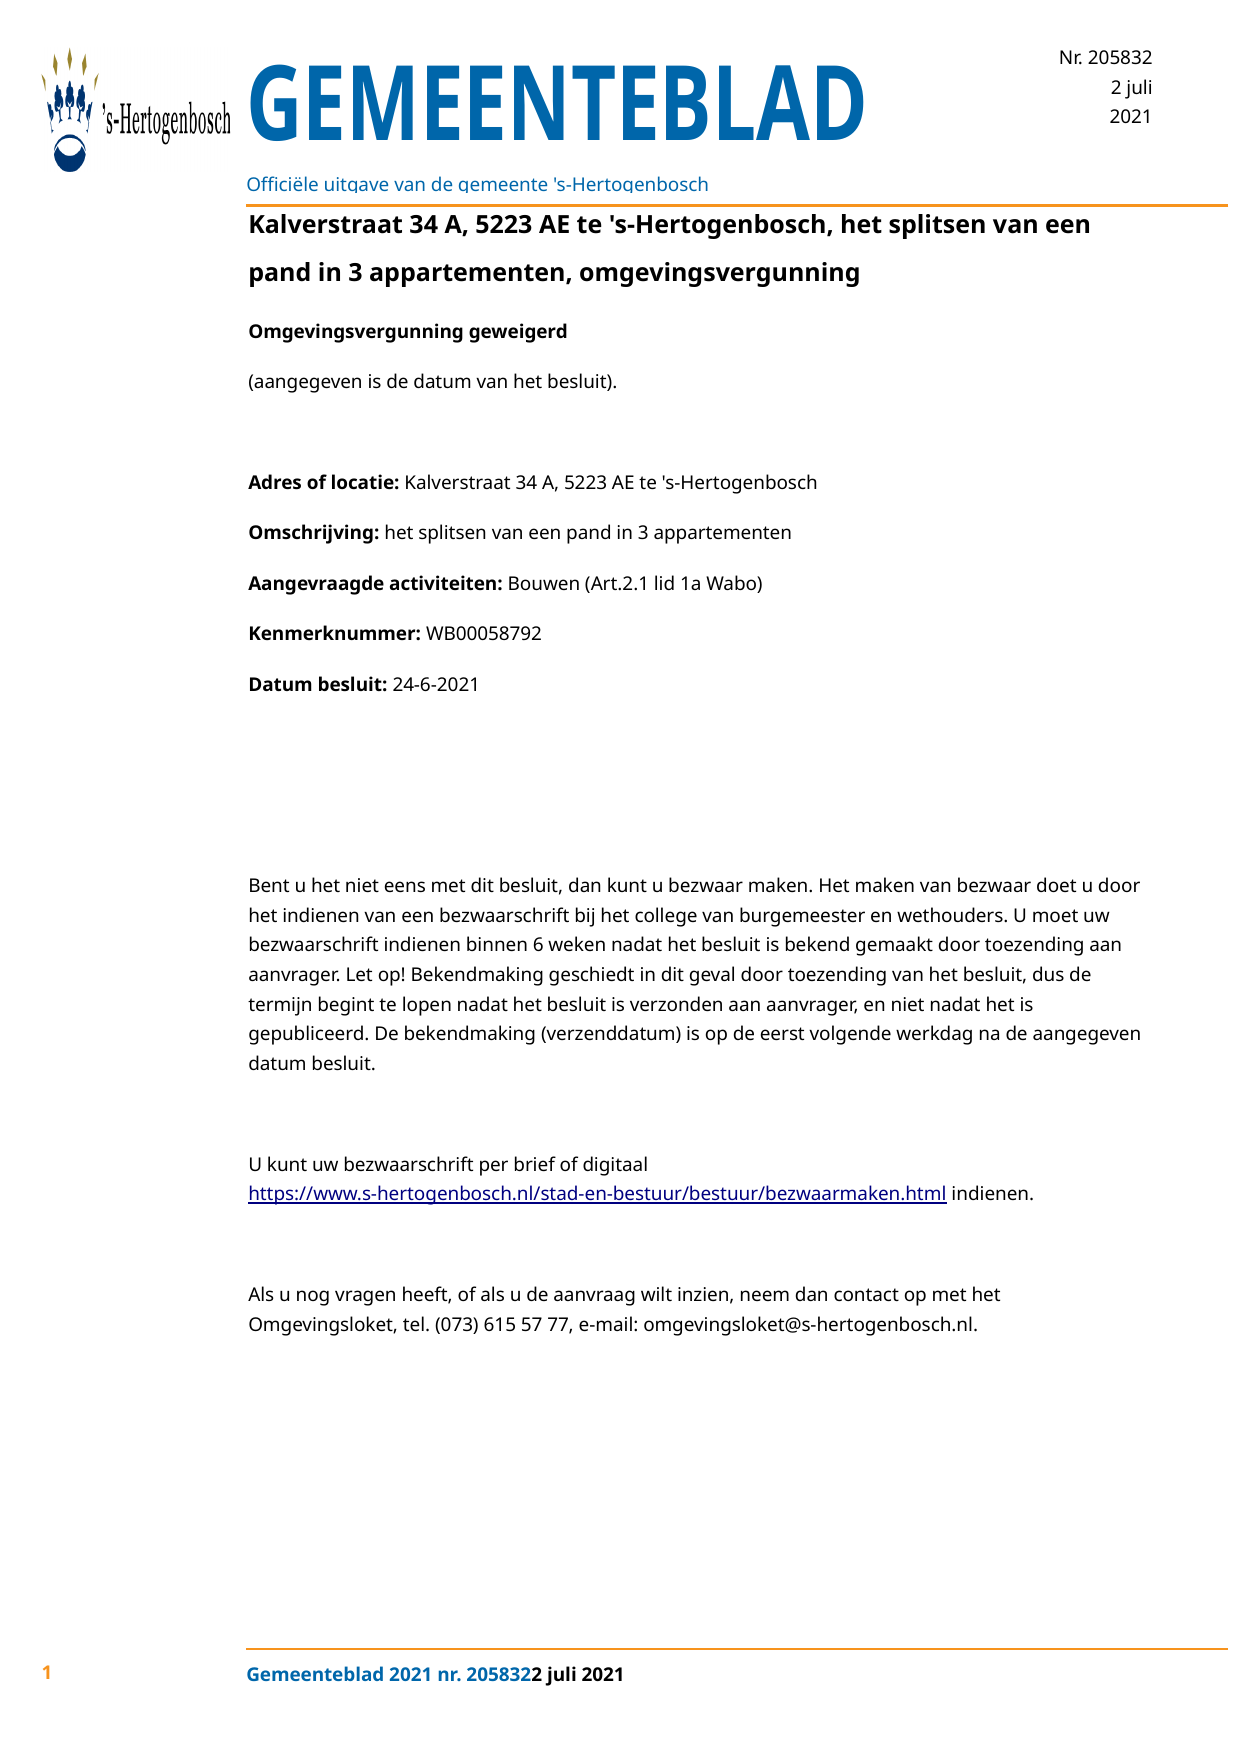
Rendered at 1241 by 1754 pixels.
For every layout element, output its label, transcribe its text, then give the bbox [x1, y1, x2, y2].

text Aangevraagde activiteiten: Bouwen (Art.2.1 lid 1a Wabo) [248, 570, 1152, 596]
text Bent u het niet eens met dit besluit, dan kunt u bezwaar maken. Het maken van bezwaar doet u door het indienen van een bezwaarschrift bij het college van burgemeester en wethouders. U moet uw bezwaarschrift indienen binnen 6 weken nadat het besluit is bekend gemaakt door toezending aan aanvrager. Let op! Bekendmaking geschiedt in dit geval door toezending van het besluit, dus de termijn begint te lopen nadat het besluit is verzonden aan aanvrager, en niet nadat het is gepubliceerd. De bekendmaking (verzenddatum) is op de eerst volgende werkdag na de aangegeven datum besluit. [248, 872, 1152, 1076]
text Als u nog vragen heeft, of als u de aanvraag wilt inzien, neem dan contact op met het Omgevingsloket, tel. (073) 615 57 77, e-mail: omgevingsloket@s-hertogenbosch.nl. [248, 1281, 1152, 1337]
text Adres of locatie: Kalverstraat 34 A, 5223 AE te 's-Hertogenbosch [248, 469, 1152, 495]
text Omschrijving: het splitsen van een pand in 3 appartementen [248, 519, 1152, 545]
picture [41, 47, 231, 172]
text Kalverstraat 34 A, 5223 AE te 's-Hertogenbosch, het splitsen van een pand in 3 appartementen, omgevingsvergunning [248, 207, 1152, 288]
text Kenmerknummer: WB00058792 [248, 620, 1152, 646]
text Datum besluit: 24-6-2021 [248, 671, 1152, 697]
text Omgevingsvergunning geweigerd [248, 318, 1152, 344]
text (aangegeven is de datum van het besluit). [248, 368, 1152, 394]
text U kunt uw bezwaarschrift per brief of digitaal https://www.s-hertogenbosch.nl/stad-en-bestuur/bestuur/bezwaarmaken.html indienen. [248, 1151, 1152, 1206]
